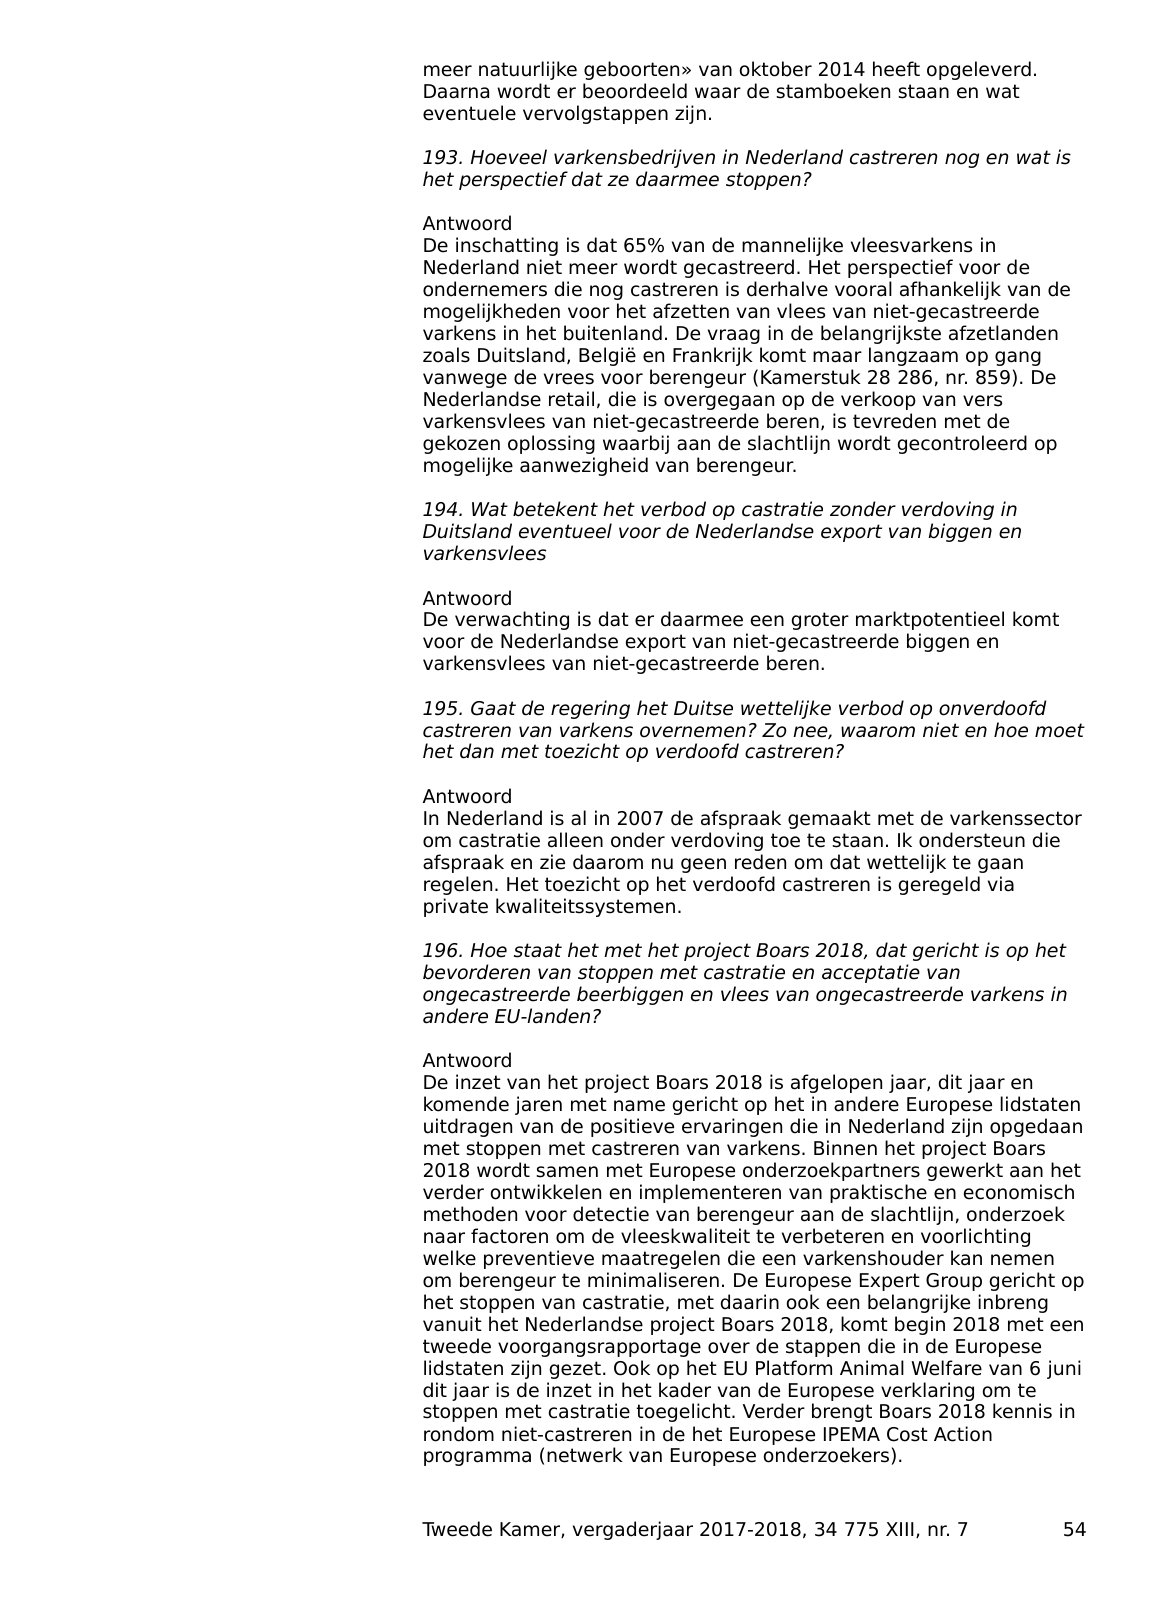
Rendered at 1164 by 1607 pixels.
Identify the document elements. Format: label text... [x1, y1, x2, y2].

text De inschatting is dat 65% van de mannelijke vleesvarkens in Nederland niet meer wordt gecastreerd. Het perspectief voor de ondernemers die nog castreren is derhalve vooral afhankelijk van de mogelijkheden voor het afzetten van vlees van niet-gecastreerde varkens in het buitenland. De vraag in de belangrijkste afzetlanden zoals Duitsland, België en Frankrijk komt maar langzaam op gang vanwege de vrees voor berengeur (Kamerstuk 28 286, nr. 859). De Nederlandse retail, die is overgegaan op de verkoop van vers varkensvlees van niet-gecastreerde beren, is tevreden met de gekozen oplossing waarbij aan de slachtlijn wordt gecontroleerd op mogelijke aanwezigheid van berengeur. [422, 235, 1087, 477]
text 194. Wat betekent het verbod op castratie zonder verdoving in Duitsland eventueel voor de Nederlandse export van biggen en varkensvlees [422, 499, 1087, 565]
text 196. Hoe staat het met het project Boars 2018, dat gericht is op het bevorderen van stoppen met castratie en acceptatie van ongecastreerde beerbiggen en vlees van ongecastreerde varkens in andere EU-landen? [422, 940, 1087, 1028]
text meer natuurlijke geboorten» van oktober 2014 heeft opgeleverd. Daarna wordt er beoordeeld waar de stamboeken staan en wat eventuele vervolgstappen zijn. [422, 59, 1087, 125]
text De inzet van het project Boars 2018 is afgelopen jaar, dit jaar en komende jaren met name gericht op het in andere Europese lidstaten uitdragen van de positieve ervaringen die in Nederland zijn opgedaan met stoppen met castreren van varkens. Binnen het project Boars 2018 wordt samen met Europese onderzoekpartners gewerkt aan het verder ontwikkelen en implementeren van praktische en economisch methoden voor detectie van berengeur aan de slachtlijn, onderzoek naar factoren om de vleeskwaliteit te verbeteren en voorlichting welke preventieve maatregelen die een varkenshouder kan nemen om berengeur te minimaliseren. De Europese Expert Group gericht op het stoppen van castratie, met daarin ook een belangrijke inbreng vanuit het Nederlandse project Boars 2018, komt begin 2018 met een tweede voorgangsrapportage over de stappen die in de Europese lidstaten zijn gezet. Ook op het EU Platform Animal Welfare van 6 juni dit jaar is de inzet in het kader van de Europese verklaring om te stoppen met castratie toegelicht. Verder brengt Boars 2018 kennis in rondom niet-castreren in de het Europese IPEMA Cost Action programma (netwerk van Europese onderzoekers). [422, 1072, 1087, 1467]
text In Nederland is al in 2007 de afspraak gemaakt met de varkenssector om castratie alleen onder verdoving toe te staan. Ik ondersteun die afspraak en zie daarom nu geen reden om dat wettelijk te gaan regelen. Het toezicht op het verdoofd castreren is geregeld via private kwaliteitssystemen. [422, 808, 1087, 917]
text 195. Gaat de regering het Duitse wettelijke verbod op onverdoofd castreren van varkens overnemen? Zo nee, waarom niet en hoe moet het dan met toezicht op verdoofd castreren? [422, 697, 1087, 763]
text 193. Hoeveel varkensbedrijven in Nederland castreren nog en wat is het perspectief dat ze daarmee stoppen? [422, 147, 1087, 191]
text Antwoord [422, 587, 1087, 609]
text De verwachting is dat er daarmee een groter marktpotentieel komt voor de Nederlandse export van niet-gecastreerde biggen en varkensvlees van niet-gecastreerde beren. [422, 609, 1087, 675]
text Antwoord [422, 786, 1087, 808]
text Antwoord [422, 1050, 1087, 1072]
text Antwoord [422, 213, 1087, 235]
